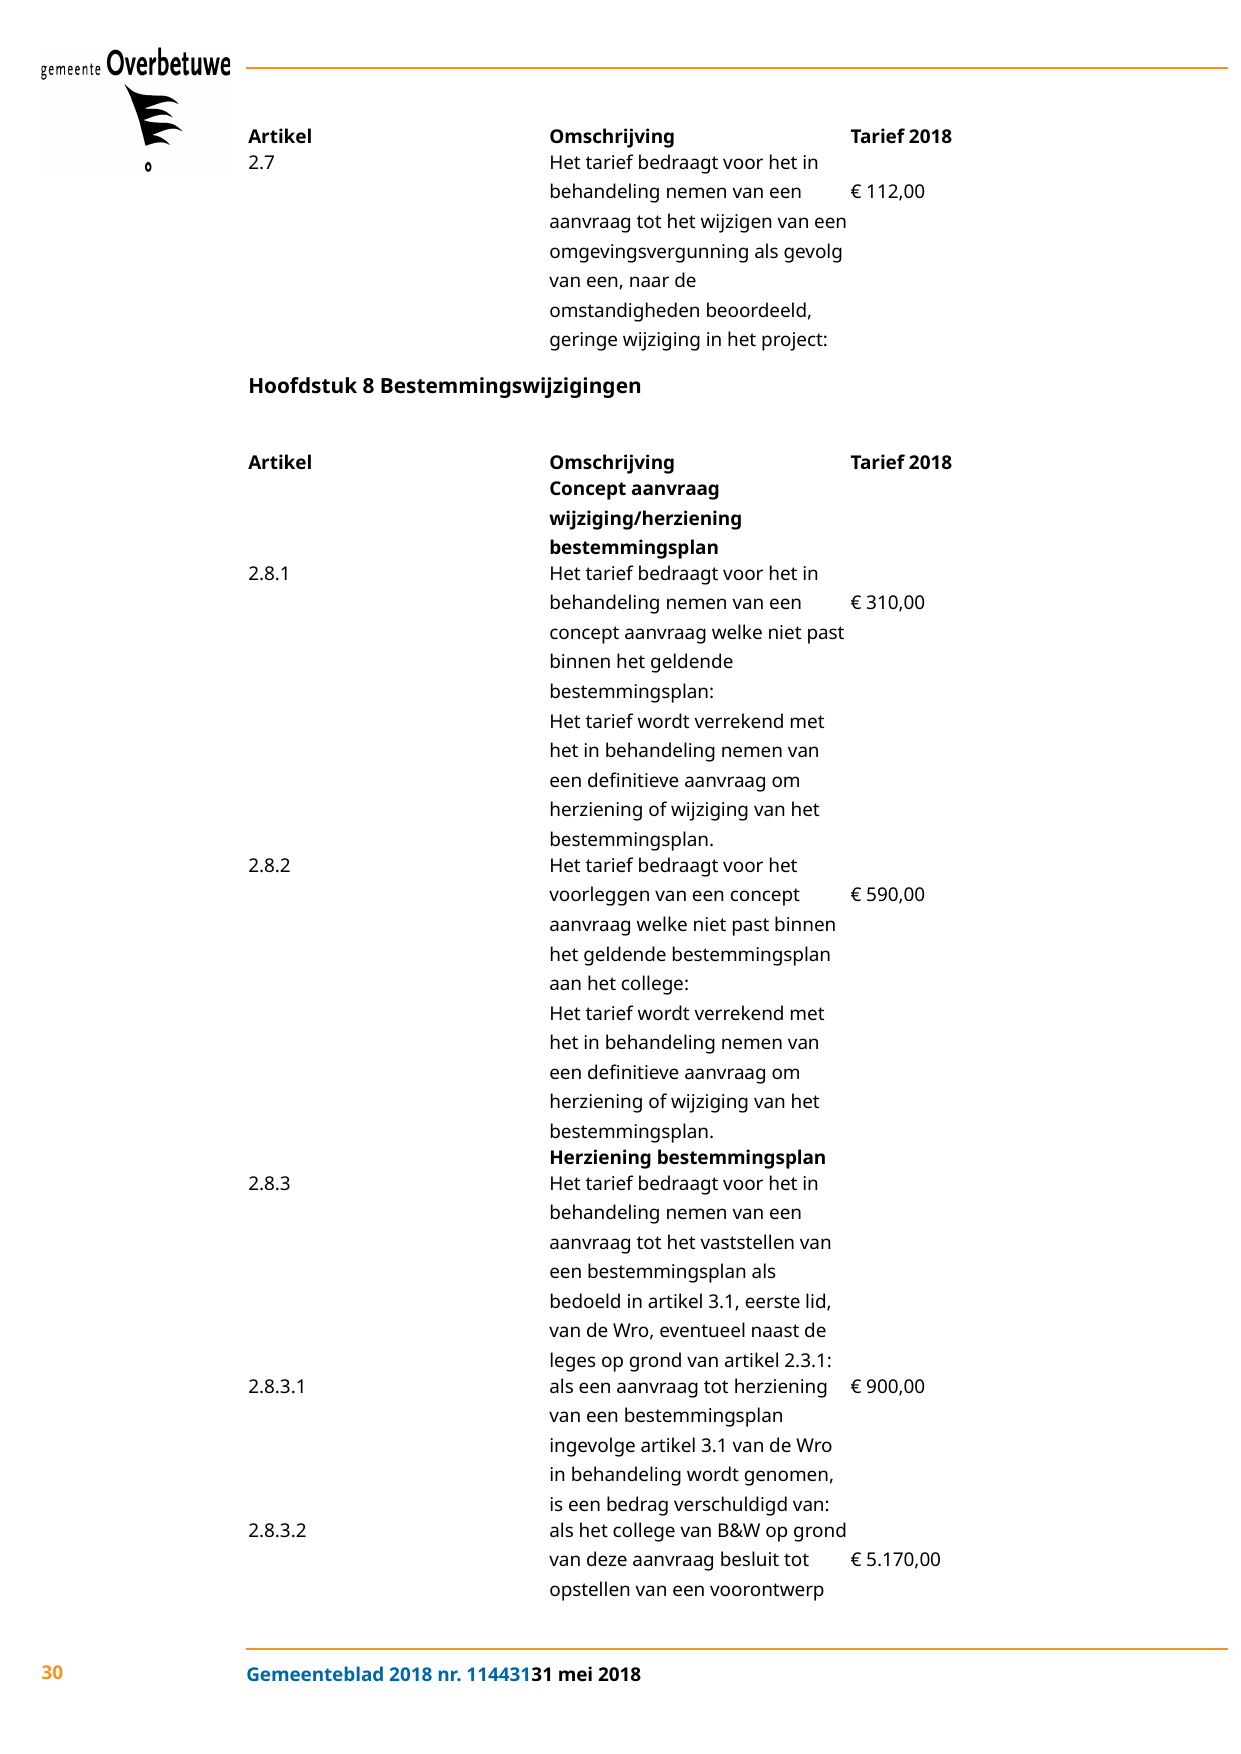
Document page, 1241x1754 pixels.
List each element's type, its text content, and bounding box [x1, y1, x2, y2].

table_cell Herziening bestemmingsplan [549, 1144, 850, 1170]
table_header Artikel [248, 123, 549, 149]
table_cell Het tarief bedraagt voor het in behandeling nemen van een concept aanvraag welke niet past binnen het geldende bestemmingsplan: Het tarief wordt verrekend met het in behandeling nemen van een definitieve aanvraag om herziening of wijziging van het bestemmingsplan. [549, 560, 850, 852]
table_cell Het tarief bedraagt voor het in behandeling nemen van een aanvraag tot het wijzigen van een omgevingsvergunning als gevolg van een, naar de omstandigheden beoordeeld, geringe wijziging in het project: [549, 149, 850, 352]
table_cell € 5.170,00 [850, 1517, 1152, 1602]
table_header Tarief 2018 [850, 449, 1152, 475]
table_header Omschrijving [549, 449, 850, 475]
table_cell als een aanvraag tot herziening van een bestemmingsplan ingevolge artikel 3.1 van de Wro in behandeling wordt genomen, is een bedrag verschuldigd van: [549, 1373, 850, 1517]
table_cell [850, 475, 1152, 560]
table_cell als het college van B&W op grond van deze aanvraag besluit tot opstellen van een voorontwerp [549, 1517, 850, 1602]
table_cell Concept aanvraag wijziging/herziening bestemmingsplan [549, 475, 850, 560]
text Hoofdstuk 8 Bestemmingswijzigingen [248, 372, 1152, 400]
table_cell [850, 1144, 1152, 1170]
table_cell [248, 1144, 549, 1170]
table_cell 2.8.3 [248, 1170, 549, 1373]
picture [41, 47, 231, 172]
table_cell Het tarief bedraagt voor het in behandeling nemen van een aanvraag tot het vaststellen van een bestemmingsplan als bedoeld in artikel 3.1, eerste lid, van de Wro, eventueel naast de leges op grond van artikel 2.3.1: [549, 1170, 850, 1373]
table_cell [850, 1170, 1152, 1373]
table_cell 2.8.3.1 [248, 1373, 549, 1517]
table_cell € 590,00 [850, 852, 1152, 1144]
table_cell [248, 475, 549, 560]
table_cell Het tarief bedraagt voor het voorleggen van een concept aanvraag welke niet past binnen het geldende bestemmingsplan aan het college: Het tarief wordt verrekend met het in behandeling nemen van een definitieve aanvraag om herziening of wijziging van het bestemmingsplan. [549, 852, 850, 1144]
table_cell € 112,00 [850, 149, 1152, 352]
table_cell 2.7 [248, 149, 549, 352]
table_header Omschrijving [549, 123, 850, 149]
table_cell € 900,00 [850, 1373, 1152, 1517]
table_header Artikel [248, 449, 549, 475]
table_header Tarief 2018 [850, 123, 1152, 149]
table_cell 2.8.3.2 [248, 1517, 549, 1602]
table_cell 2.8.2 [248, 852, 549, 1144]
table_cell 2.8.1 [248, 560, 549, 852]
table_cell € 310,00 [850, 560, 1152, 852]
